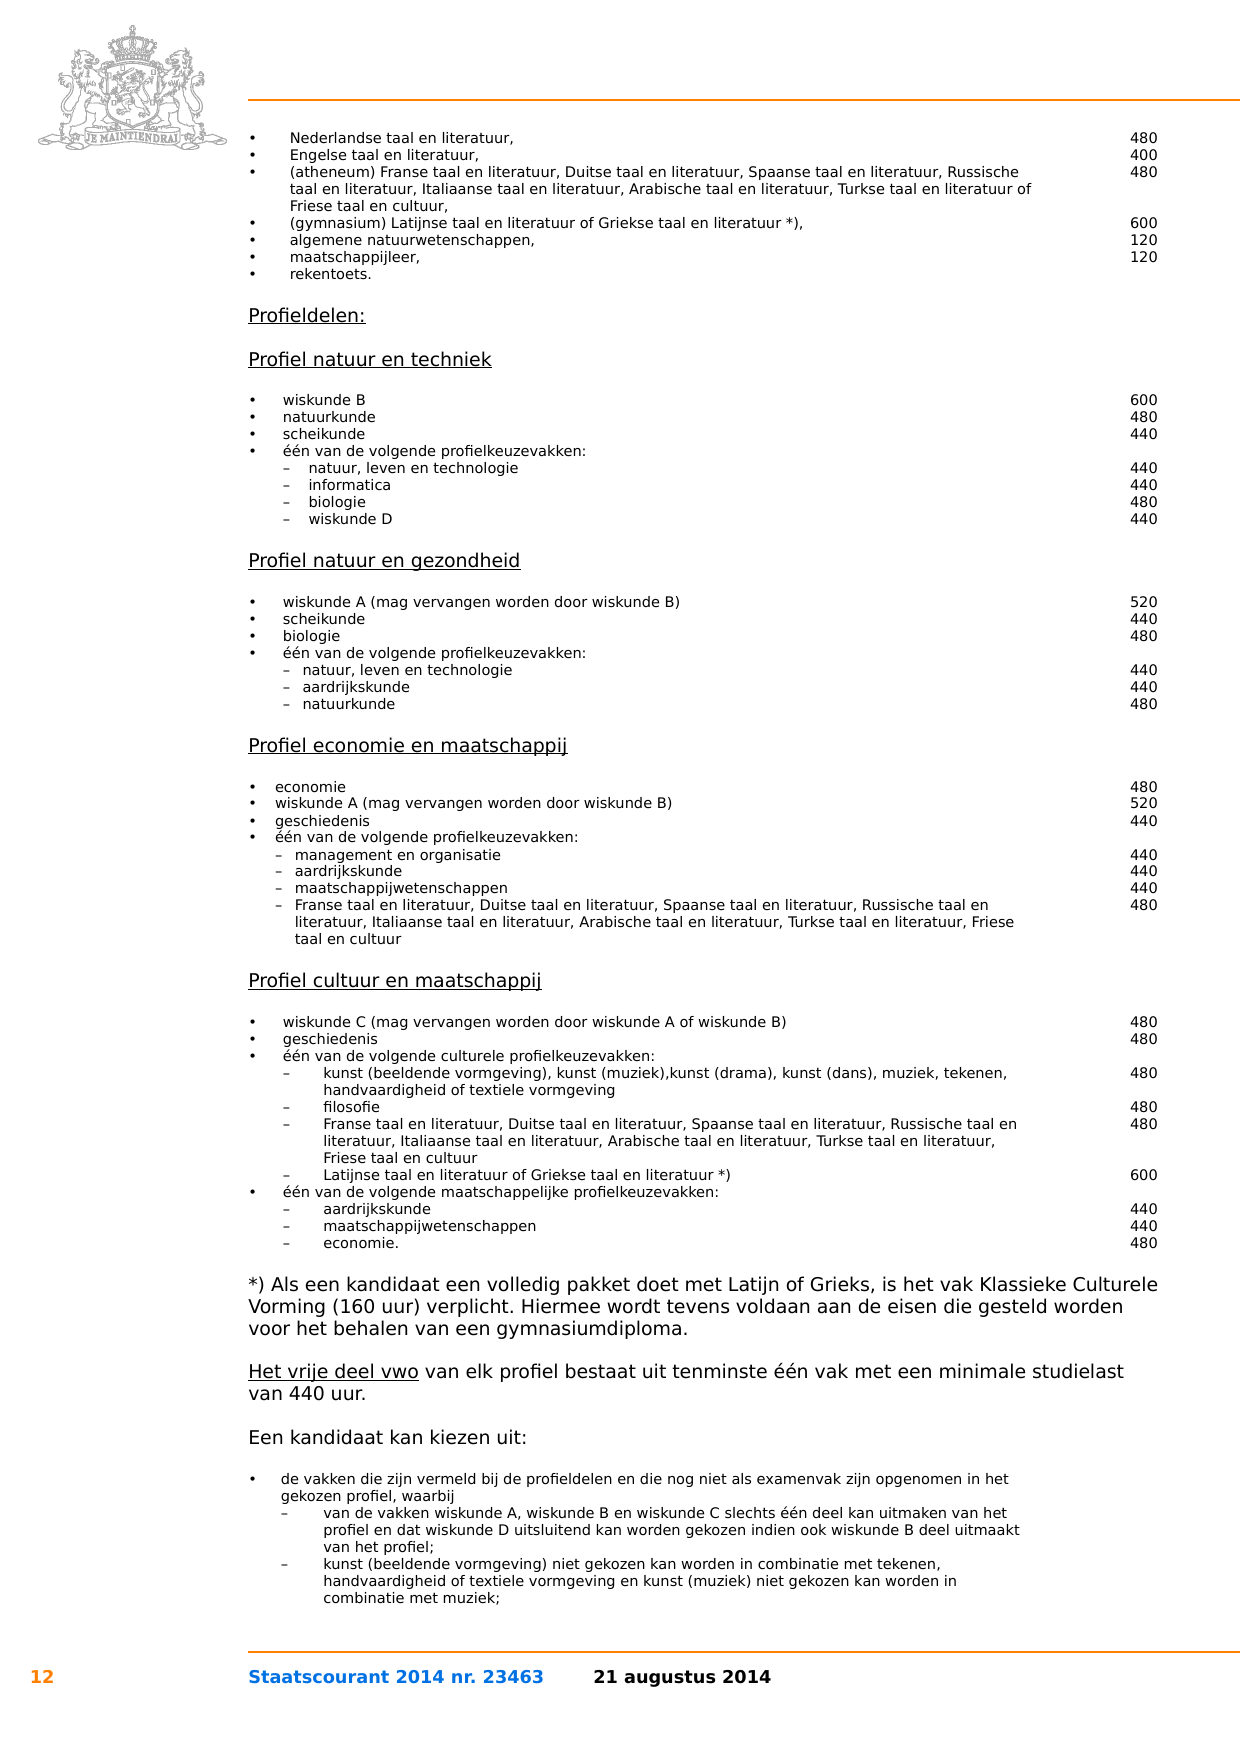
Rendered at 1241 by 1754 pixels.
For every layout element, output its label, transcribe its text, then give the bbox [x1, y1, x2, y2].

table_cell [248, 494, 277, 511]
table_cell – [269, 897, 288, 948]
table_cell • [248, 611, 277, 628]
table_cell [248, 1167, 277, 1184]
table_cell natuurkunde [277, 409, 1100, 426]
table_cell – [269, 863, 288, 880]
table_cell – [277, 460, 302, 477]
table_cell [248, 511, 277, 528]
table_cell – [275, 1505, 317, 1556]
text Profiel cultuur en maatschappij [248, 970, 1163, 992]
text Het vrije deel vwo van elk profiel bestaat uit tenminste één vak met een minimale studielast van 440 uur. [248, 1361, 1163, 1405]
table_cell één van de volgende profielkeuzevakken: [277, 443, 1100, 460]
table_header 480 [1044, 1014, 1163, 1031]
table_cell 440 [1100, 511, 1163, 528]
table_cell – [277, 511, 302, 528]
table_header • [248, 1471, 275, 1505]
text Een kandidaat kan kiezen uit: [248, 1427, 1163, 1449]
table_cell natuur, leven en technologie [296, 662, 1099, 679]
table_cell maatschappijwetenschappen [289, 880, 1051, 897]
table_cell management en organisatie [289, 846, 1051, 863]
table_cell [248, 897, 269, 948]
table_cell één van de volgende profielkeuzevakken: [277, 645, 1099, 662]
table_cell – [275, 1556, 317, 1607]
table_cell 440 [1051, 846, 1163, 863]
table_header wiskunde B [277, 392, 1100, 409]
table_cell maatschappijwetenschappen [317, 1218, 1044, 1235]
table_cell [1048, 1556, 1163, 1607]
table_cell Latijnse taal en literatuur of Griekse taal en literatuur *) [317, 1167, 1044, 1184]
table_cell 400 [1058, 147, 1163, 164]
table_cell 600 [1044, 1167, 1163, 1184]
table_cell Franse taal en literatuur, Duitse taal en literatuur, Spaanse taal en literatuur, Russische taal en literatuur, Italiaanse taal en literatuur, Arabische taal en literatuur, Turkse taal en literatuur, Friese taal en cultuur [317, 1116, 1044, 1167]
table_cell 520 [1051, 795, 1163, 812]
table_cell [248, 1235, 277, 1252]
table_cell 480 [1051, 897, 1163, 948]
table_header economie [269, 779, 1051, 795]
table_cell 440 [1051, 863, 1163, 880]
table_cell – [277, 1167, 317, 1184]
table_cell – [277, 679, 296, 696]
table_cell geschiedenis [269, 813, 1051, 829]
table_cell – [277, 494, 302, 511]
table_cell (atheneum) Franse taal en literatuur, Duitse taal en literatuur, Spaanse taal en literatuur, Russische taal en literatuur, Italiaanse taal en literatuur, Arabische taal en literatuur, Turkse taal en literatuur of Friese taal en cultuur, [284, 164, 1058, 215]
table_cell 440 [1100, 460, 1163, 477]
table_cell [248, 477, 277, 494]
table_cell • [248, 628, 277, 645]
table_cell • [248, 215, 283, 232]
table_cell • [248, 795, 269, 812]
table_header 480 [1051, 779, 1163, 795]
table_cell [248, 460, 277, 477]
table_header 480 [1058, 130, 1163, 147]
table_cell • [248, 1031, 277, 1048]
text *) Als een kandidaat een volledig pakket doet met Latijn of Grieks, is het vak Klassieke Culturele Vorming (160 uur) verplicht. Hiermee wordt tevens voldaan aan de eisen die gesteld worden voor het behalen van een gymnasiumdiploma. [248, 1273, 1163, 1339]
table_cell 440 [1099, 679, 1163, 696]
table_cell • [248, 813, 269, 829]
table_header • [248, 1014, 277, 1031]
table_header • [248, 594, 277, 611]
table_cell 440 [1051, 880, 1163, 897]
text Profieldelen: [248, 304, 1163, 327]
table_cell economie. [317, 1235, 1044, 1252]
table_cell 480 [1058, 164, 1163, 215]
table_header [1048, 1471, 1163, 1505]
table_cell één van de volgende profielkeuzevakken: [269, 829, 1051, 846]
table_cell • [248, 426, 277, 443]
table_cell scheikunde [277, 426, 1100, 443]
table_cell 600 [1058, 215, 1163, 232]
table_cell – [269, 880, 288, 897]
table_header wiskunde C (mag vervangen worden door wiskunde A of wiskunde B) [277, 1014, 1044, 1031]
table_header Nederlandse taal en literatuur, [284, 130, 1058, 147]
table_cell – [277, 1201, 317, 1218]
picture [38, 25, 227, 150]
table_cell [248, 696, 277, 713]
table_cell – [277, 1116, 317, 1167]
table_cell 480 [1044, 1065, 1163, 1099]
table_header • [248, 779, 269, 795]
table_cell Engelse taal en literatuur, [284, 147, 1058, 164]
table_cell • [248, 1048, 277, 1065]
table_cell 440 [1100, 426, 1163, 443]
table_cell 480 [1099, 696, 1163, 713]
table_cell 120 [1058, 249, 1163, 266]
table_cell – [277, 1235, 317, 1252]
table_header wiskunde A (mag vervangen worden door wiskunde B) [277, 594, 1099, 611]
table_cell [248, 1556, 275, 1607]
table_cell kunst (beeldende vormgeving) niet gekozen kan worden in combinatie met tekenen, handvaardigheid of textiele vormgeving en kunst (muziek) niet gekozen kan worden in combinatie met muziek; [317, 1556, 1048, 1607]
table_cell • [248, 266, 283, 283]
table_cell aardrijkskunde [289, 863, 1051, 880]
table_cell aardrijkskunde [317, 1201, 1044, 1218]
table_header de vakken die zijn vermeld bij de profieldelen en die nog niet als examenvak zijn opgenomen in het gekozen profiel, waarbij [275, 1471, 1048, 1505]
table_cell • [248, 164, 283, 215]
table_cell [1048, 1505, 1163, 1556]
table_header 600 [1100, 392, 1163, 409]
table_cell van de vakken wiskunde A, wiskunde B en wiskunde C slechts één deel kan uitmaken van het profiel en dat wiskunde D uitsluitend kan worden gekozen indien ook wiskunde B deel uitmaakt van het profiel; [317, 1505, 1048, 1556]
table_cell 480 [1044, 1099, 1163, 1116]
table_cell – [277, 696, 296, 713]
table_cell – [277, 477, 302, 494]
table_cell • [248, 232, 283, 249]
table_cell 480 [1099, 628, 1163, 645]
table_cell • [248, 1184, 277, 1201]
table_cell • [248, 645, 277, 662]
table_cell geschiedenis [277, 1031, 1044, 1048]
table_cell algemene natuurwetenschappen, [284, 232, 1058, 249]
table_cell 440 [1099, 662, 1163, 679]
table_cell natuurkunde [296, 696, 1099, 713]
table_cell [1099, 645, 1163, 662]
table_cell [1044, 1184, 1163, 1201]
table_cell [248, 1218, 277, 1235]
table_cell biologie [303, 494, 1100, 511]
table_cell [248, 1065, 277, 1099]
table_cell één van de volgende culturele profielkeuzevakken: [277, 1048, 1044, 1065]
table_cell rekentoets. [284, 266, 1058, 283]
table_cell [248, 1201, 277, 1218]
table_cell 440 [1044, 1201, 1163, 1218]
table_cell informatica [303, 477, 1100, 494]
table_cell [248, 1505, 275, 1556]
table_cell [248, 1116, 277, 1167]
table_cell (gymnasium) Latijnse taal en literatuur of Griekse taal en literatuur *), [284, 215, 1058, 232]
table_cell 480 [1100, 409, 1163, 426]
table_cell [248, 679, 277, 696]
table_cell – [269, 846, 288, 863]
table_cell natuur, leven en technologie [303, 460, 1100, 477]
table_cell maatschappijleer, [284, 249, 1058, 266]
table_cell • [248, 249, 283, 266]
table_cell aardrijkskunde [296, 679, 1099, 696]
table_cell [248, 880, 269, 897]
table_cell 480 [1044, 1116, 1163, 1167]
table_cell [1100, 443, 1163, 460]
table_cell [1051, 829, 1163, 846]
table_cell Franse taal en literatuur, Duitse taal en literatuur, Spaanse taal en literatuur, Russische taal en literatuur, Italiaanse taal en literatuur, Arabische taal en literatuur, Turkse taal en literatuur, Friese taal en cultuur [289, 897, 1051, 948]
table_cell wiskunde A (mag vervangen worden door wiskunde B) [269, 795, 1051, 812]
table_cell – [277, 1065, 317, 1099]
table_header 520 [1099, 594, 1163, 611]
text Profiel natuur en techniek [248, 348, 1163, 370]
table_cell • [248, 147, 283, 164]
table_cell 440 [1100, 477, 1163, 494]
table_cell 440 [1051, 813, 1163, 829]
table_cell filosofie [317, 1099, 1044, 1116]
table_cell [1058, 266, 1163, 283]
table_cell 440 [1099, 611, 1163, 628]
table_cell 440 [1044, 1218, 1163, 1235]
table_cell – [277, 1099, 317, 1116]
table_cell [248, 863, 269, 880]
table_cell wiskunde D [303, 511, 1100, 528]
table_cell [1044, 1048, 1163, 1065]
table_cell [248, 846, 269, 863]
table_cell • [248, 443, 277, 460]
table_cell 480 [1044, 1235, 1163, 1252]
table_cell – [277, 1218, 317, 1235]
table_header • [248, 392, 277, 409]
table_cell • [248, 829, 269, 846]
table_cell [248, 1099, 277, 1116]
text Profiel economie en maatschappij [248, 734, 1163, 757]
text Profiel natuur en gezondheid [248, 550, 1163, 572]
table_cell 120 [1058, 232, 1163, 249]
table_cell 480 [1044, 1031, 1163, 1048]
table_cell één van de volgende maatschappelijke profielkeuzevakken: [277, 1184, 1044, 1201]
table_cell biologie [277, 628, 1099, 645]
table_cell 480 [1100, 494, 1163, 511]
table_cell – [277, 662, 296, 679]
table_cell scheikunde [277, 611, 1099, 628]
table_cell kunst (beeldende vormgeving), kunst (muziek),kunst (drama), kunst (dans), muziek, tekenen, handvaardigheid of textiele vormgeving [317, 1065, 1044, 1099]
table_cell [248, 662, 277, 679]
table_cell • [248, 409, 277, 426]
table_header • [248, 130, 283, 147]
